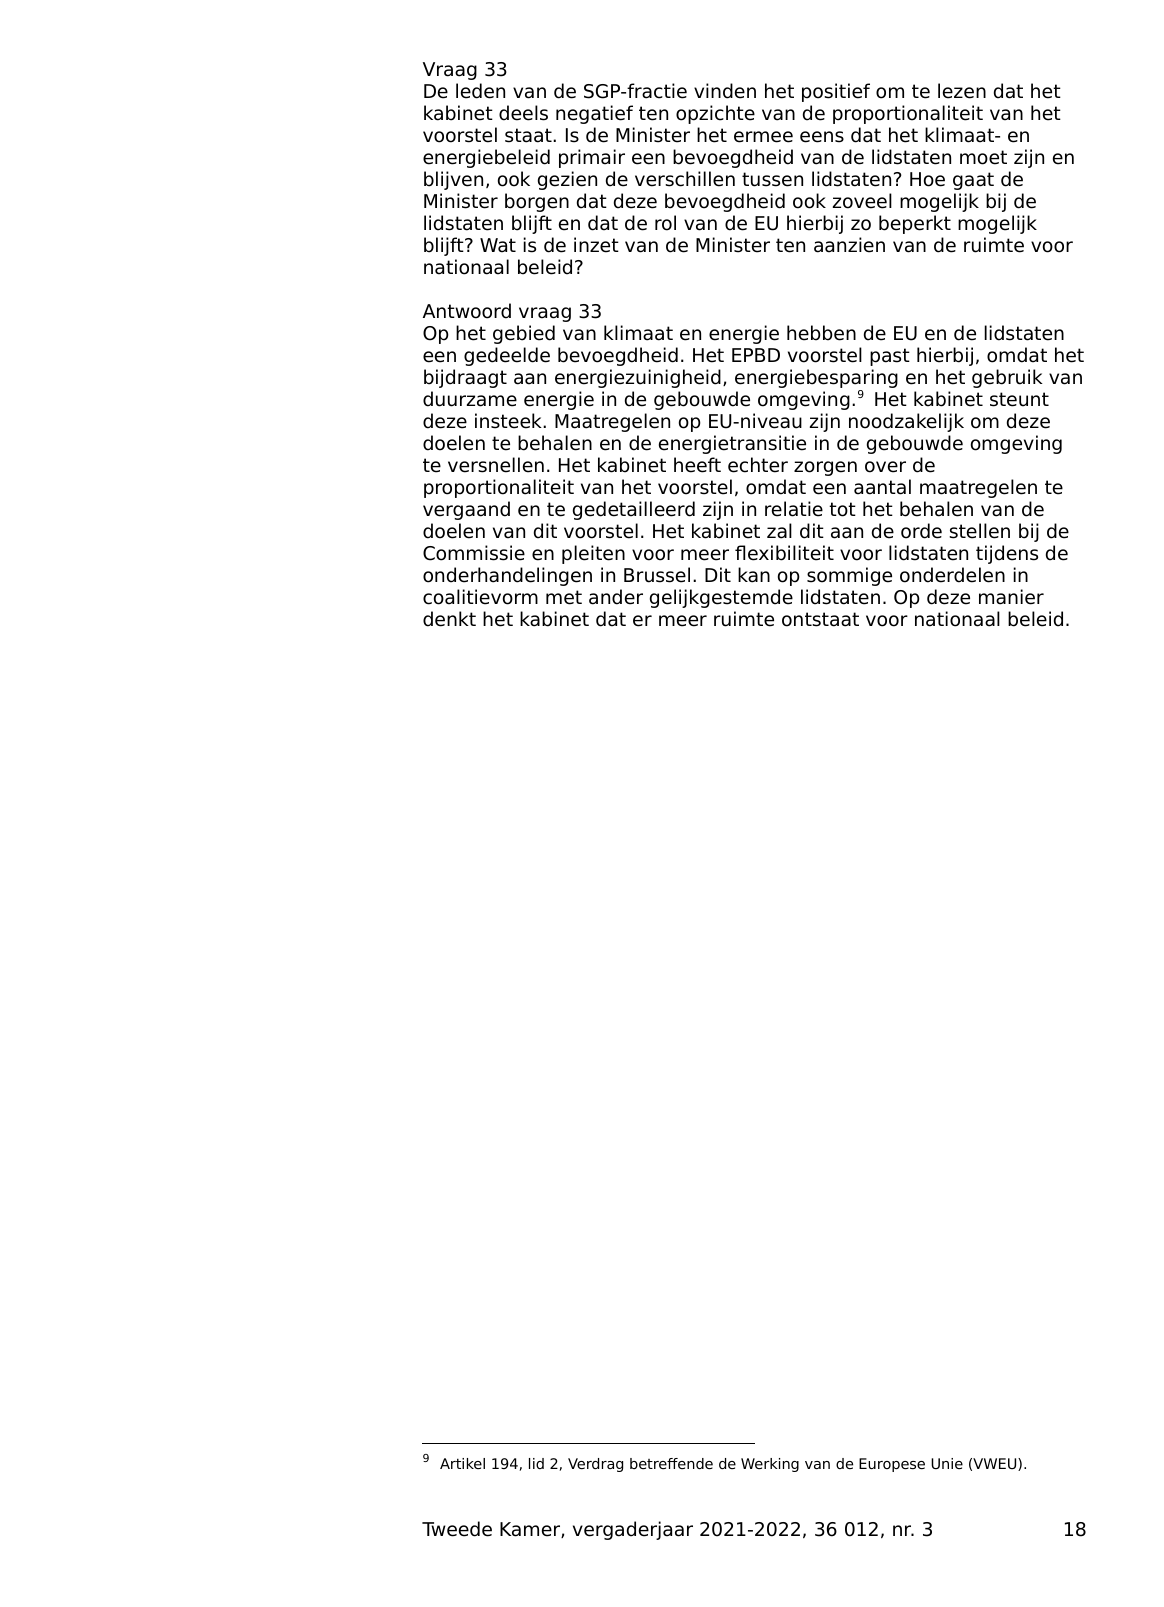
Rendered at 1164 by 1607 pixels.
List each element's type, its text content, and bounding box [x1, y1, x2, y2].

text Antwoord vraag 33 [422, 301, 1087, 323]
text Artikel 194, lid 2, Verdrag betreffende de Werking van de Europese Unie (VWEU). [422, 1452, 1087, 1474]
text De leden van de SGP-fractie vinden het positief om te lezen dat het kabinet deels negatief ten opzichte van de proportionaliteit van het voorstel staat. Is de Minister het ermee eens dat het klimaat- en energiebeleid primair een bevoegdheid van de lidstaten moet zijn en blijven, ook gezien de verschillen tussen lidstaten? Hoe gaat de Minister borgen dat deze bevoegdheid ook zoveel mogelijk bij de lidstaten blijft en dat de rol van de EU hierbij zo beperkt mogelijk blijft? Wat is de inzet van de Minister ten aanzien van de ruimte voor nationaal beleid? [422, 81, 1087, 279]
text Vraag 33 [422, 59, 1087, 81]
text Op het gebied van klimaat en energie hebben de EU en de lidstaten een gedeelde bevoegdheid. Het EPBD voorstel past hierbij, omdat het bijdraagt aan energiezuinigheid, energiebesparing en het gebruik van duurzame energie in de gebouwde omgeving. Het kabinet steunt deze insteek. Maatregelen op EU-niveau zijn noodzakelijk om deze doelen te behalen en de energietransitie in de gebouwde omgeving te versnellen. Het kabinet heeft echter zorgen over de proportionaliteit van het voorstel, omdat een aantal maatregelen te vergaand en te gedetailleerd zijn in relatie tot het behalen van de doelen van dit voorstel. Het kabinet zal dit aan de orde stellen bij de Commissie en pleiten voor meer flexibiliteit voor lidstaten tijdens de onderhandelingen in Brussel. Dit kan op sommige onderdelen in coalitievorm met ander gelijkgestemde lidstaten. Op deze manier denkt het kabinet dat er meer ruimte ontstaat voor nationaal beleid. [422, 323, 1087, 631]
